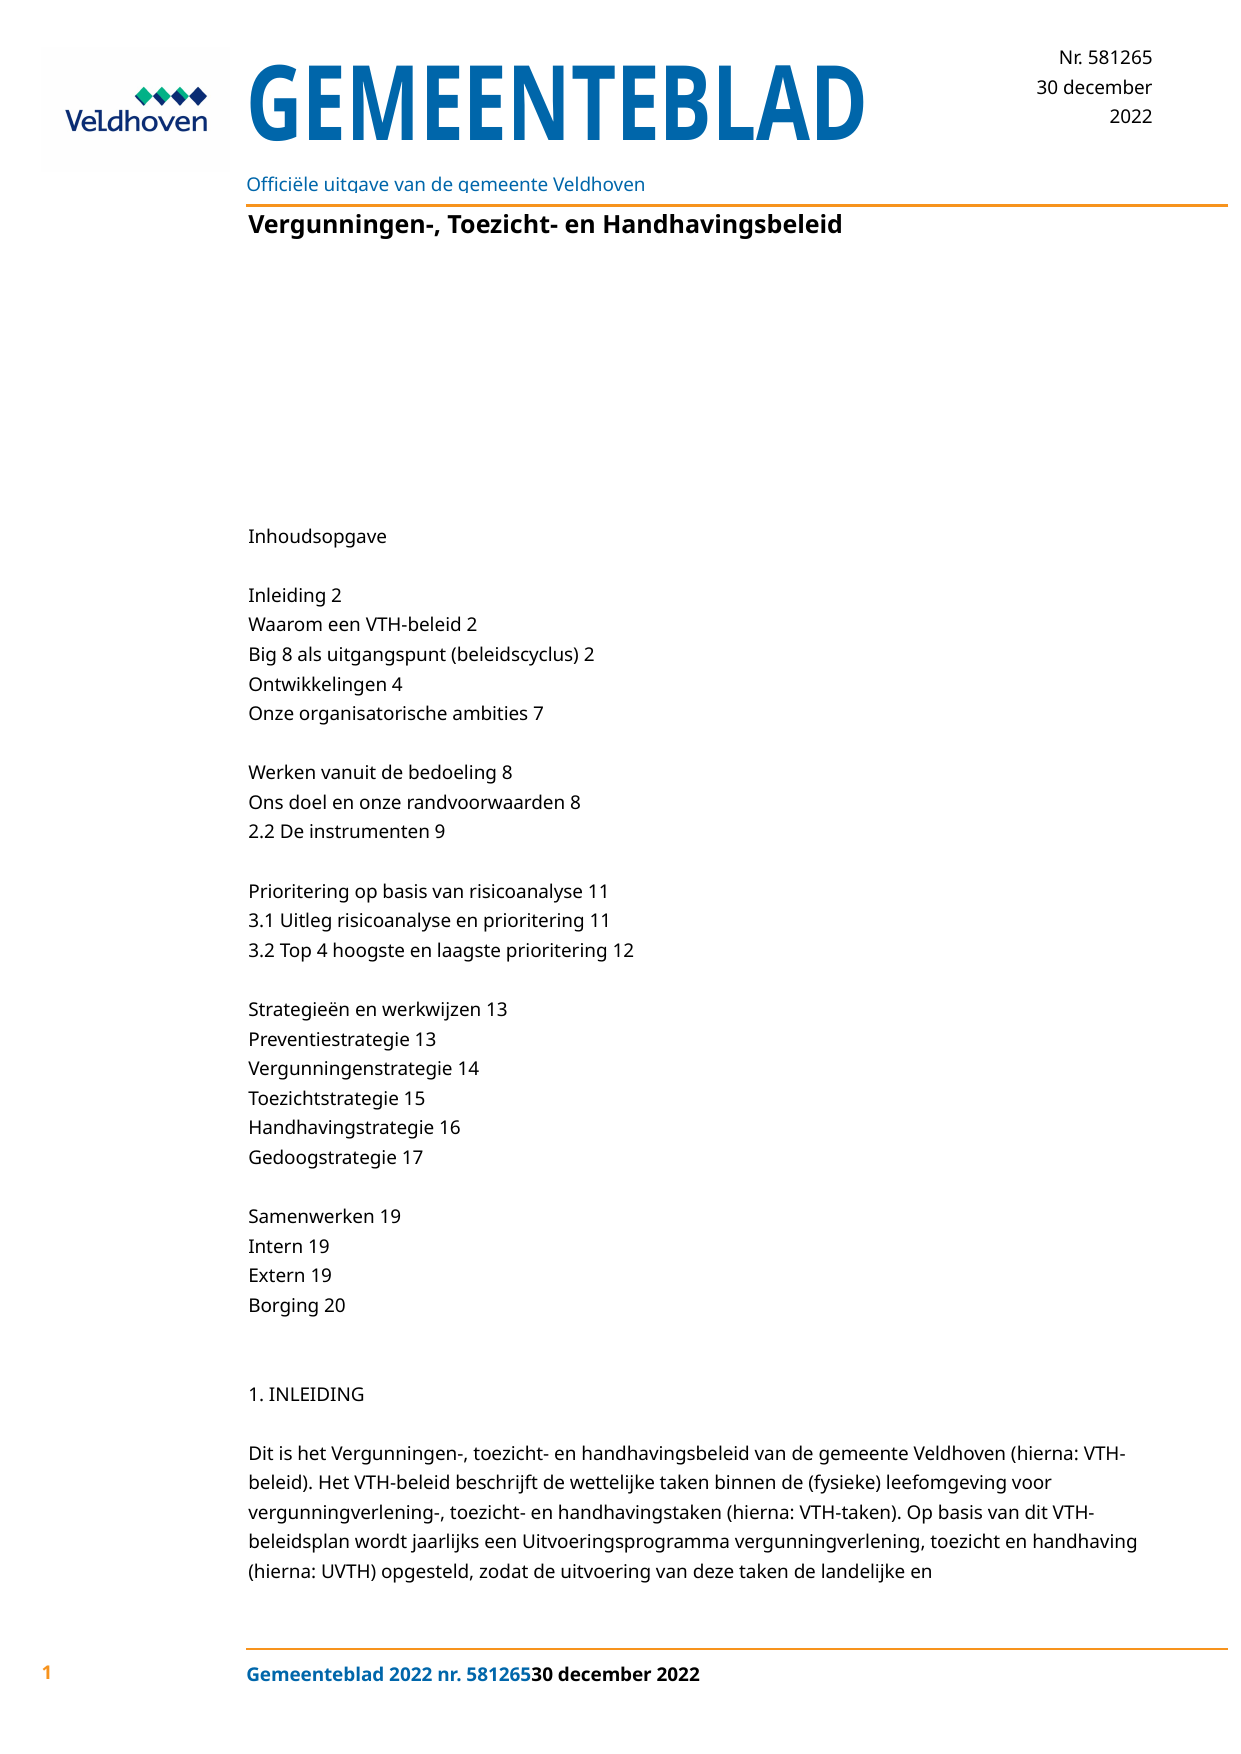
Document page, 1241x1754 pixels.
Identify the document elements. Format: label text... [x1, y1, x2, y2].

text Extern 19 [248, 1262, 1152, 1288]
text Onze organisatorische ambities 7 [248, 700, 1152, 726]
text Strategieën en werkwijzen 13 [248, 996, 1152, 1022]
text 2.2 De instrumenten 9 [248, 819, 1152, 844]
text Inhoudsopgave [248, 523, 1152, 548]
text Preventiestrategie 13 [248, 1026, 1152, 1051]
picture [41, 47, 231, 172]
text Toezichtstrategie 15 [248, 1085, 1152, 1111]
text 3.1 Uitleg risicoanalyse en prioritering 11 [248, 907, 1152, 933]
text Dit is het Vergunningen-, toezicht- en handhavingsbeleid van de gemeente Veldhoven (hierna: VTH-beleid). Het VTH-beleid beschrijft de wettelijke taken binnen de (fysieke) leefomgeving voor vergunningverlening-, toezicht- en handhavingstaken (hierna: VTH-taken). Op basis van dit VTH-beleidsplan wordt jaarlijks een Uitvoeringsprogramma vergunningverlening, toezicht en handhaving (hierna: UVTH) opgesteld, zodat de uitvoering van deze taken de landelijke en [248, 1440, 1152, 1584]
text Inleiding 2 [248, 582, 1152, 608]
text Ons doel en onze randvoorwaarden 8 [248, 789, 1152, 815]
text Prioritering op basis van risicoanalyse 11 [248, 878, 1152, 903]
text Gedoogstrategie 17 [248, 1144, 1152, 1170]
text Vergunningenstrategie 14 [248, 1055, 1152, 1081]
text Big 8 als uitgangspunt (beleidscyclus) 2 [248, 641, 1152, 667]
text 3.2 Top 4 hoogste en laagste prioritering 12 [248, 937, 1152, 963]
text Waarom een VTH-beleid 2 [248, 612, 1152, 637]
text 1. INLEIDING [248, 1381, 1152, 1406]
text Intern 19 [248, 1233, 1152, 1258]
text Samenwerken 19 [248, 1203, 1152, 1229]
text Handhavingstrategie 16 [248, 1114, 1152, 1140]
text Borging 20 [248, 1292, 1152, 1318]
text Vergunningen-, Toezicht- en Handhavingsbeleid [248, 207, 1152, 241]
text Werken vanuit de bedoeling 8 [248, 759, 1152, 785]
text Ontwikkelingen 4 [248, 671, 1152, 696]
